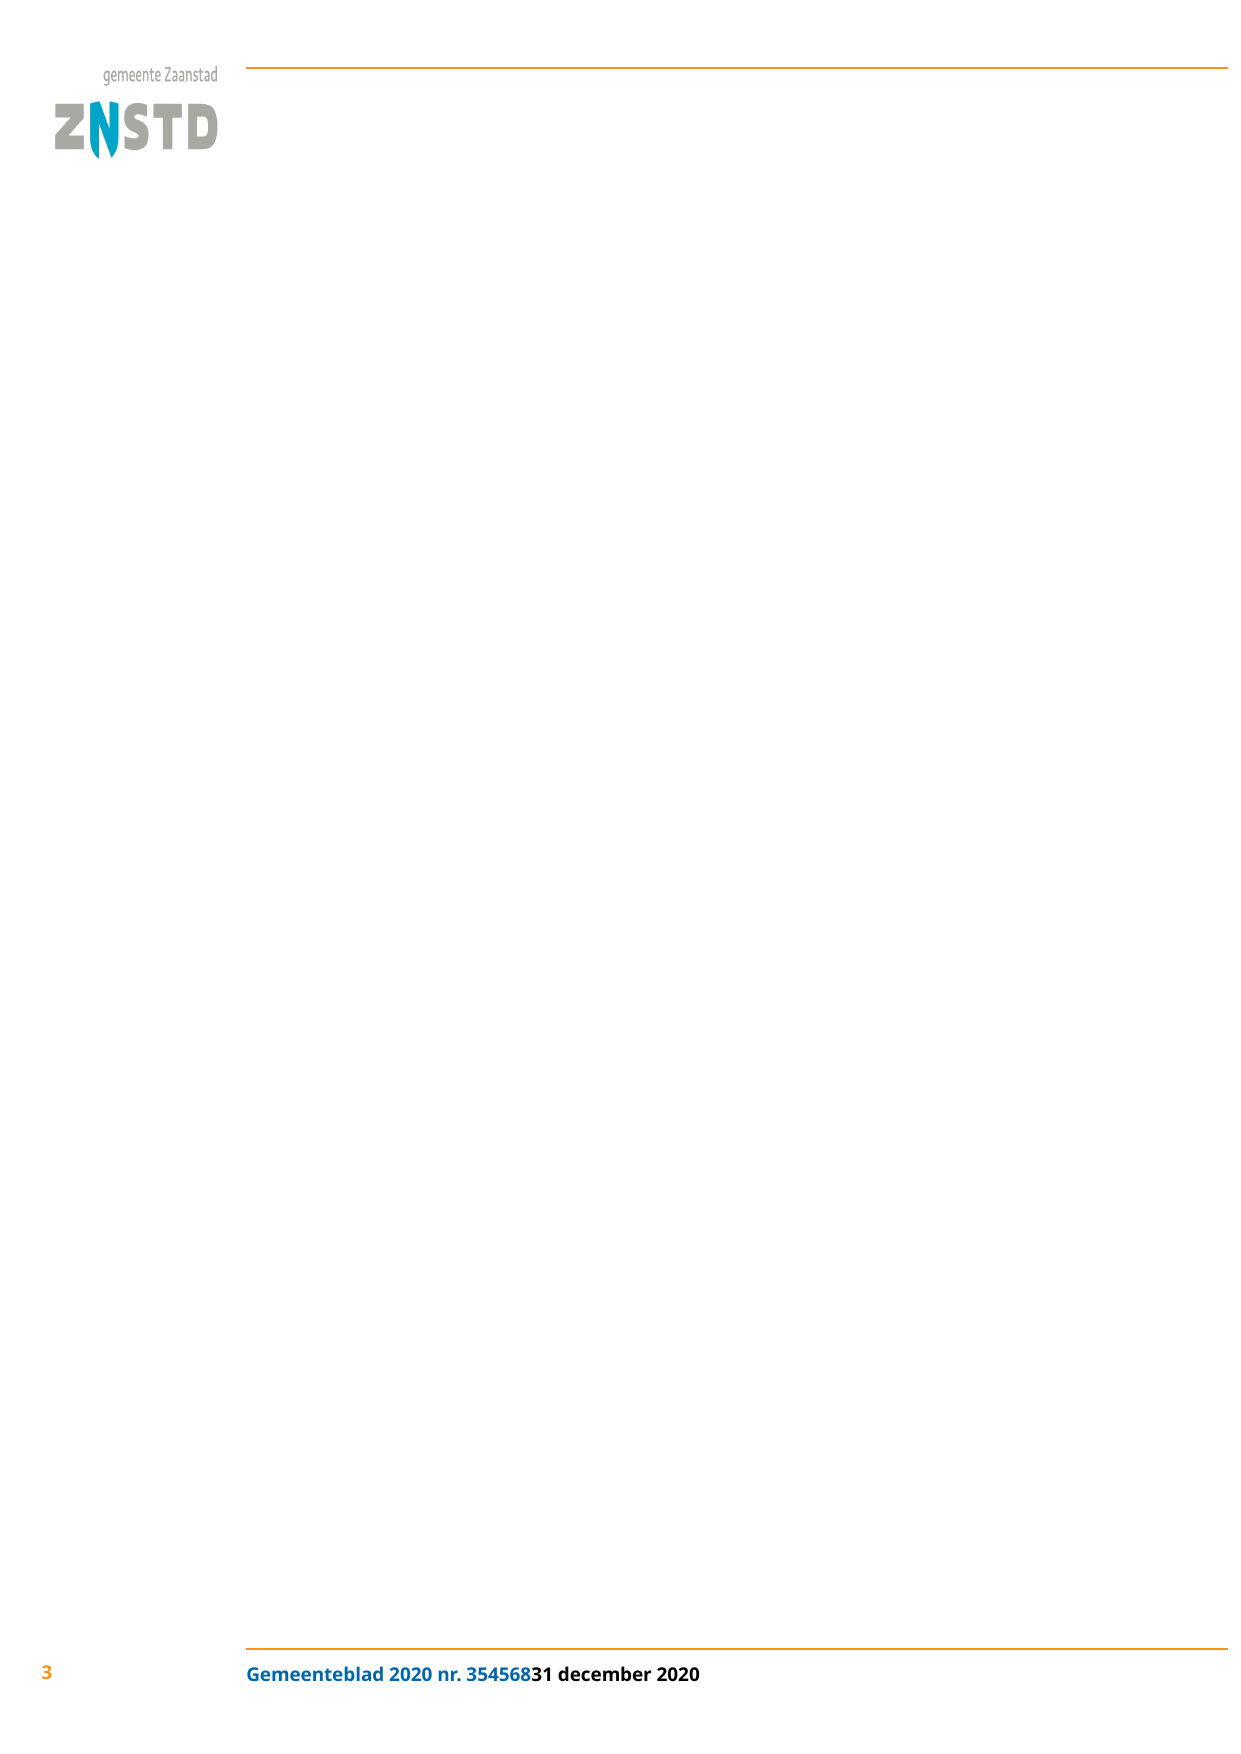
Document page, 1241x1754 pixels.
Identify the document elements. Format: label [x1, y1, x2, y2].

picture [41, 47, 231, 172]
